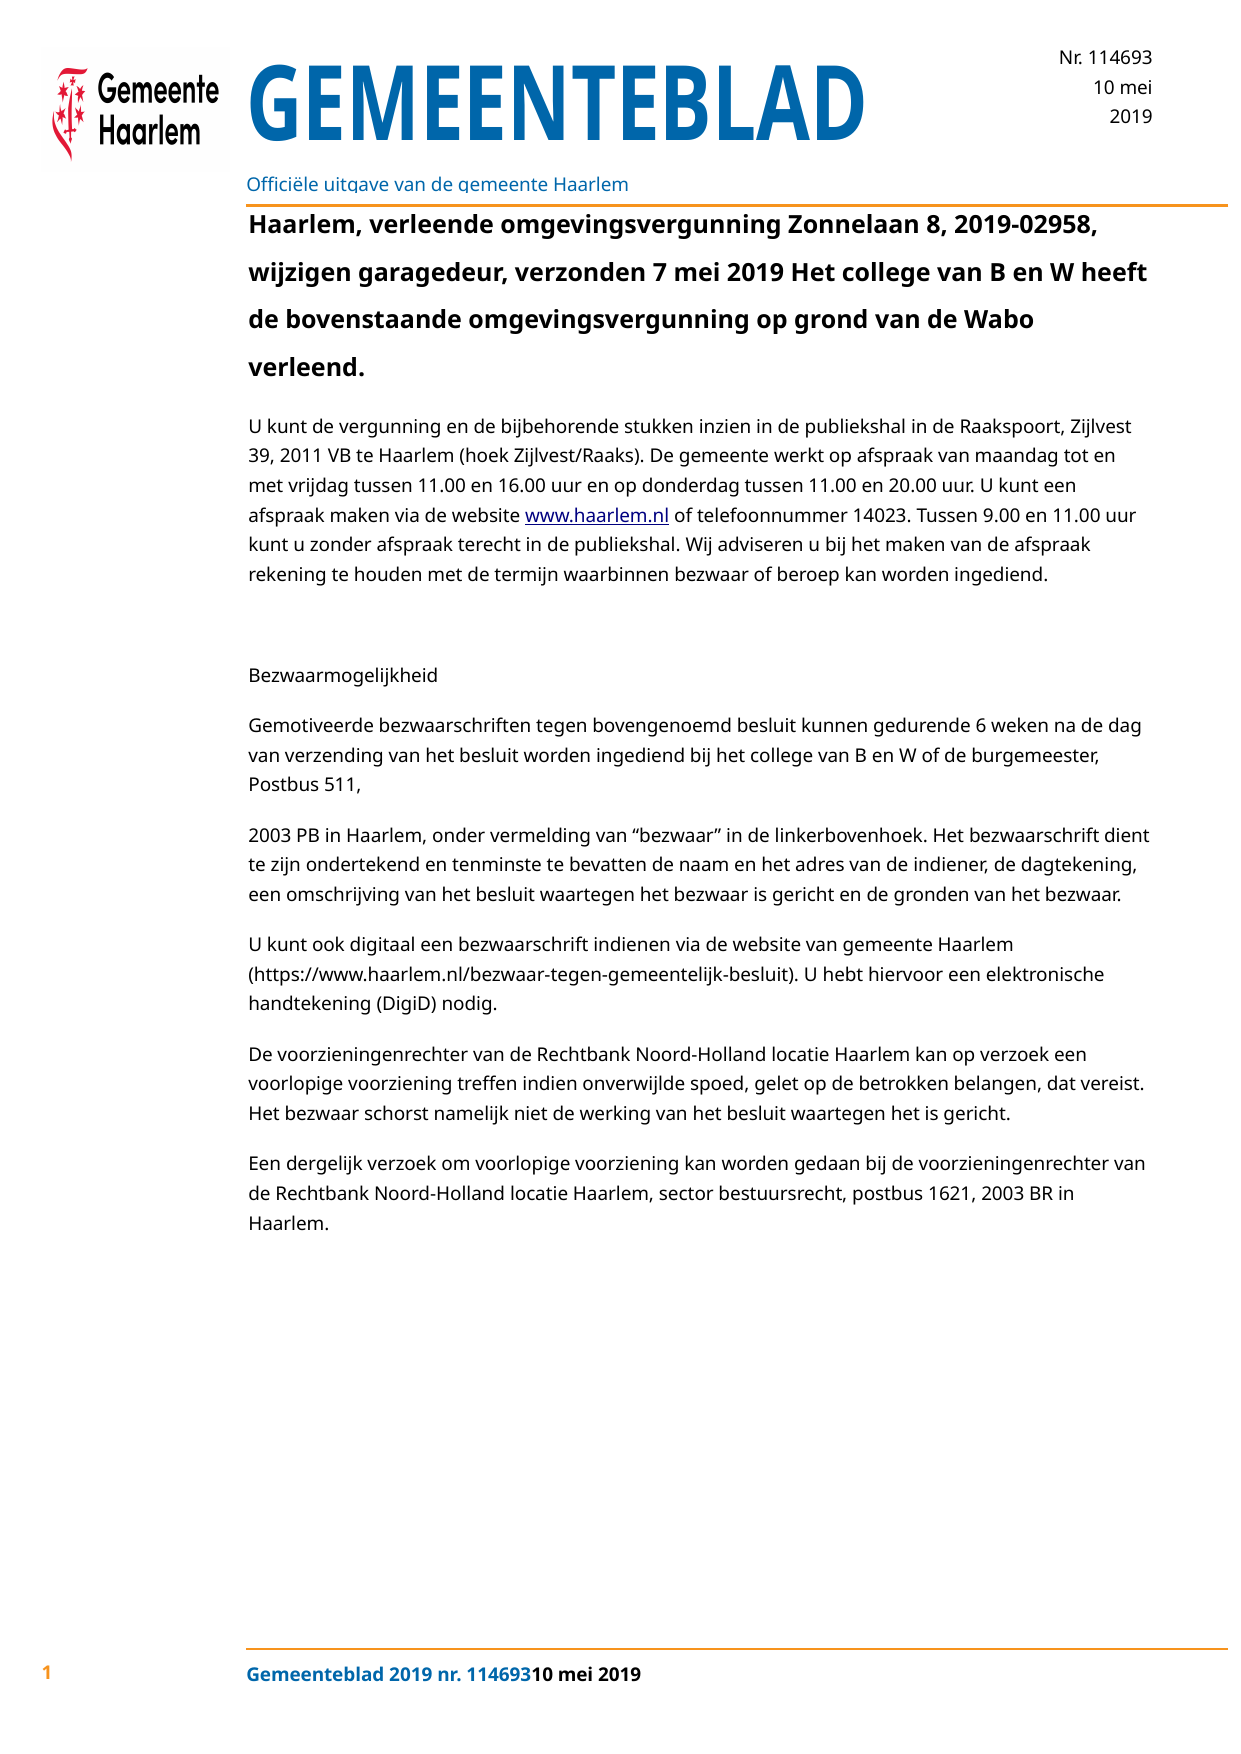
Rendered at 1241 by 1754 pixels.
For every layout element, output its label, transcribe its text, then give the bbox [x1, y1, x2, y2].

text Gemotiveerde bezwaarschriften tegen bovengenoemd besluit kunnen gedurende 6 weken na de dag van verzending van het besluit worden ingediend bij het college van B en W of de burgemeester, Postbus 511, [248, 712, 1152, 797]
text Een dergelijk verzoek om voorlopige voorziening kan worden gedaan bij de voorzieningenrechter van de Rechtbank Noord-Holland locatie Haarlem, sector bestuursrecht, postbus 1621, 2003 BR in Haarlem. [248, 1151, 1152, 1236]
text 2003 PB in Haarlem, onder vermelding van “bezwaar” in de linkerbovenhoek. Het bezwaarschrift dient te zijn ondertekend en tenminste te bevatten de naam en het adres van de indiener, de dagtekening, een omschrijving van het besluit waartegen het bezwaar is gericht en de gronden van het bezwaar. [248, 822, 1152, 907]
text U kunt de vergunning en de bijbehorende stukken inzien in de publiekshal in de Raakspoort, Zijlvest 39, 2011 VB te Haarlem (hoek Zijlvest/Raaks). De gemeente werkt op afspraak van maandag tot en met vrijdag tussen 11.00 en 16.00 uur en op donderdag tussen 11.00 en 20.00 uur. U kunt een afspraak maken via de website www.haarlem.nl of telefoonnummer 14023. Tussen 9.00 en 11.00 uur kunt u zonder afspraak terecht in de publiekshal. Wij adviseren u bij het maken van de afspraak rekening te houden met de termijn waarbinnen bezwaar of beroep kan worden ingediend. [248, 413, 1152, 587]
text U kunt ook digitaal een bezwaarschrift indienen via de website van gemeente Haarlem (https://www.haarlem.nl/bezwaar-tegen-gemeentelijk-besluit). U hebt hiervoor een elektronische handtekening (DigiD) nodig. [248, 931, 1152, 1016]
text Bezwaarmogelijkheid [248, 662, 1152, 688]
text Haarlem, verleende omgevingsvergunning Zonnelaan 8, 2019-02958, wijzigen garagedeur, verzonden 7 mei 2019 Het college van B en W heeft de bovenstaande omgevingsvergunning op grond van de Wabo verleend. [248, 207, 1152, 384]
text De voorzieningenrechter van de Rechtbank Noord-Holland locatie Haarlem kan op verzoek een voorlopige voorziening treffen indien onverwijlde spoed, gelet op de betrokken belangen, dat vereist. Het bezwaar schorst namelijk niet de werking van het besluit waartegen het is gericht. [248, 1041, 1152, 1126]
picture [41, 47, 231, 172]
